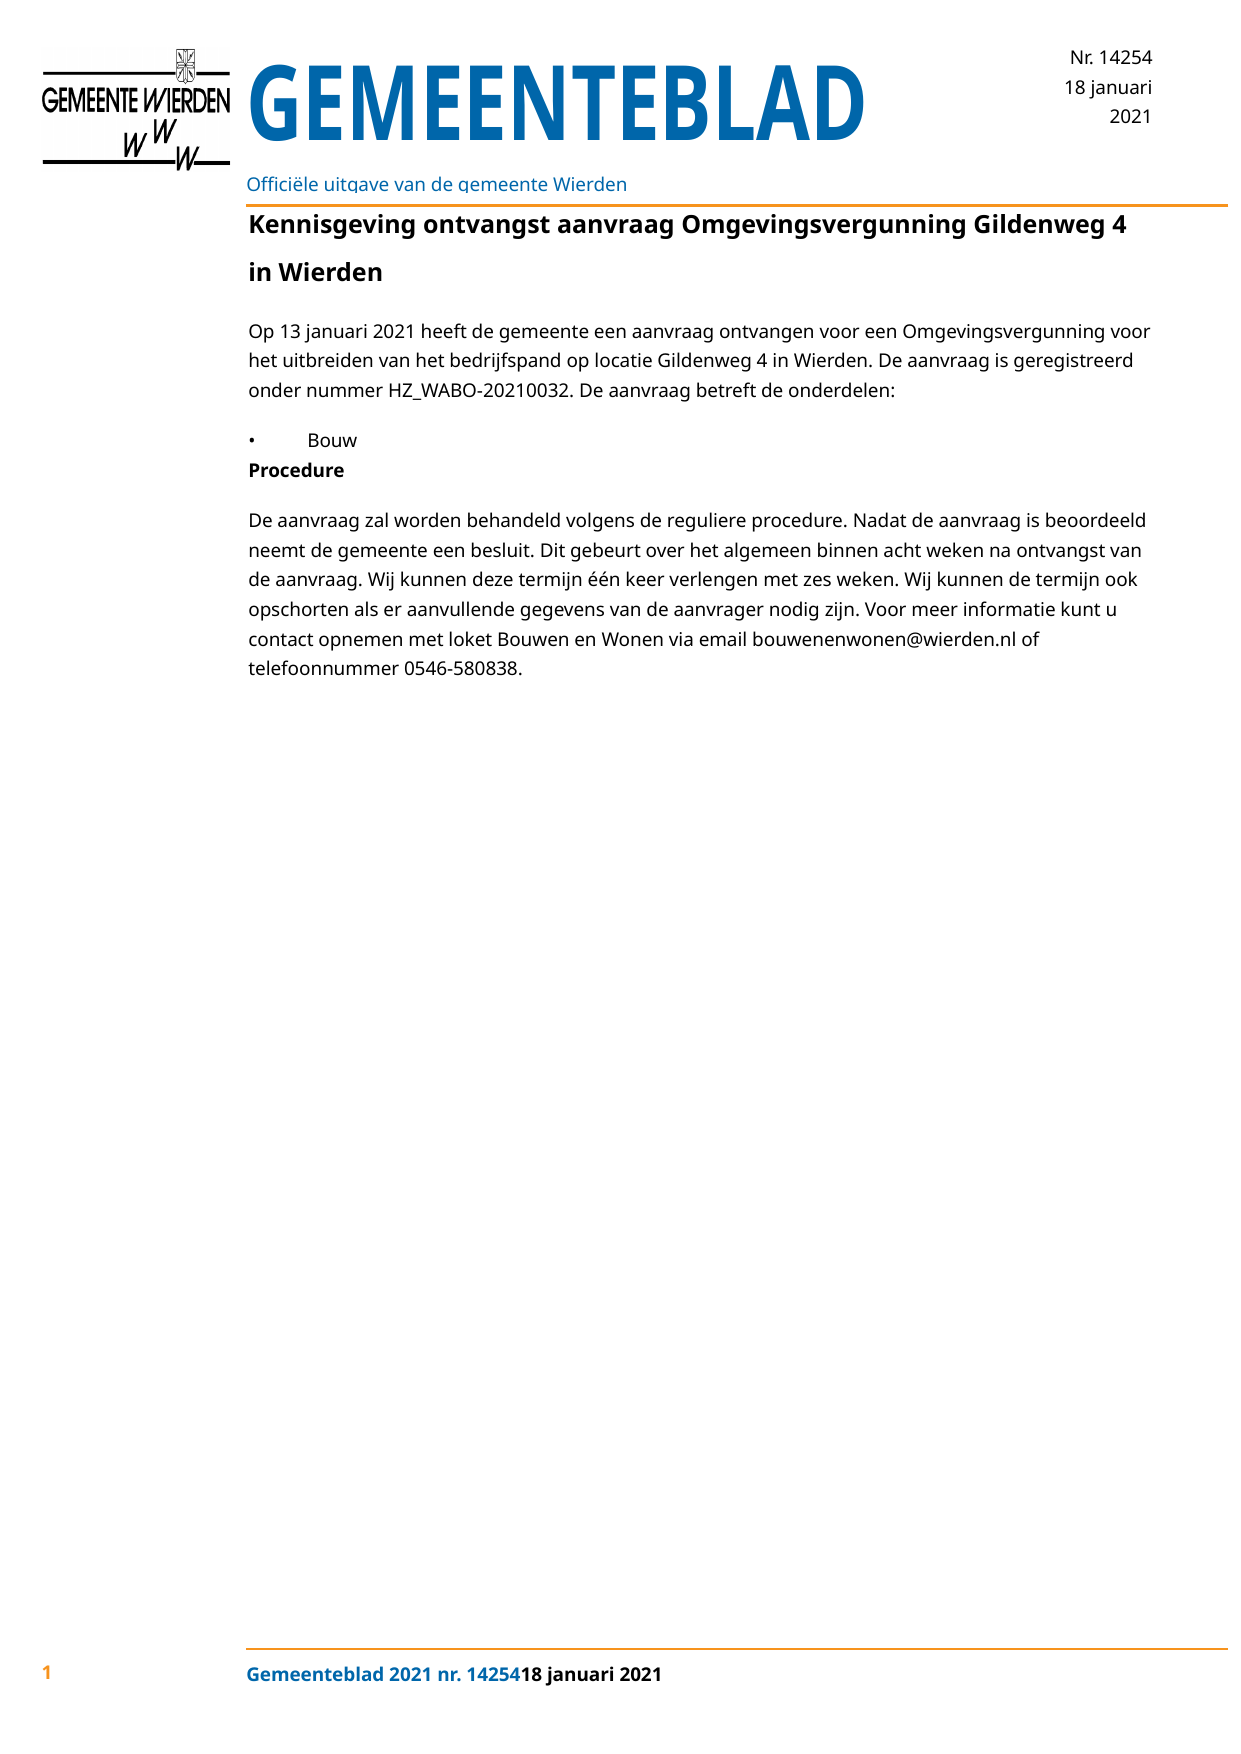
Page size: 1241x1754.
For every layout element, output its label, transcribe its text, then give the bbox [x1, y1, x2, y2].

text De aanvraag zal worden behandeld volgens de reguliere procedure. Nadat de aanvraag is beoordeeld neemt de gemeente een besluit. Dit gebeurt over het algemeen binnen acht weken na ontvangst van de aanvraag. Wij kunnen deze termijn één keer verlengen met zes weken. Wij kunnen de termijn ook opschorten als er aanvullende gegevens van de aanvrager nodig zijn. Voor meer informatie kunt u contact opnemen met loket Bouwen en Wonen via email bouwenenwonen@wierden.nl of telefoonnummer 0546-580838. [248, 507, 1152, 681]
list Bouw [248, 427, 1152, 453]
text Procedure [248, 457, 1152, 483]
picture [41, 47, 231, 172]
text Op 13 januari 2021 heeft de gemeente een aanvraag ontvangen voor een Omgevingsvergunning voor het uitbreiden van het bedrijfspand op locatie Gildenweg 4 in Wierden. De aanvraag is geregistreerd onder nummer HZ_WABO-20210032. De aanvraag betreft de onderdelen: [248, 318, 1152, 403]
text Kennisgeving ontvangst aanvraag Omgevingsvergunning Gildenweg 4 in Wierden [248, 207, 1152, 288]
